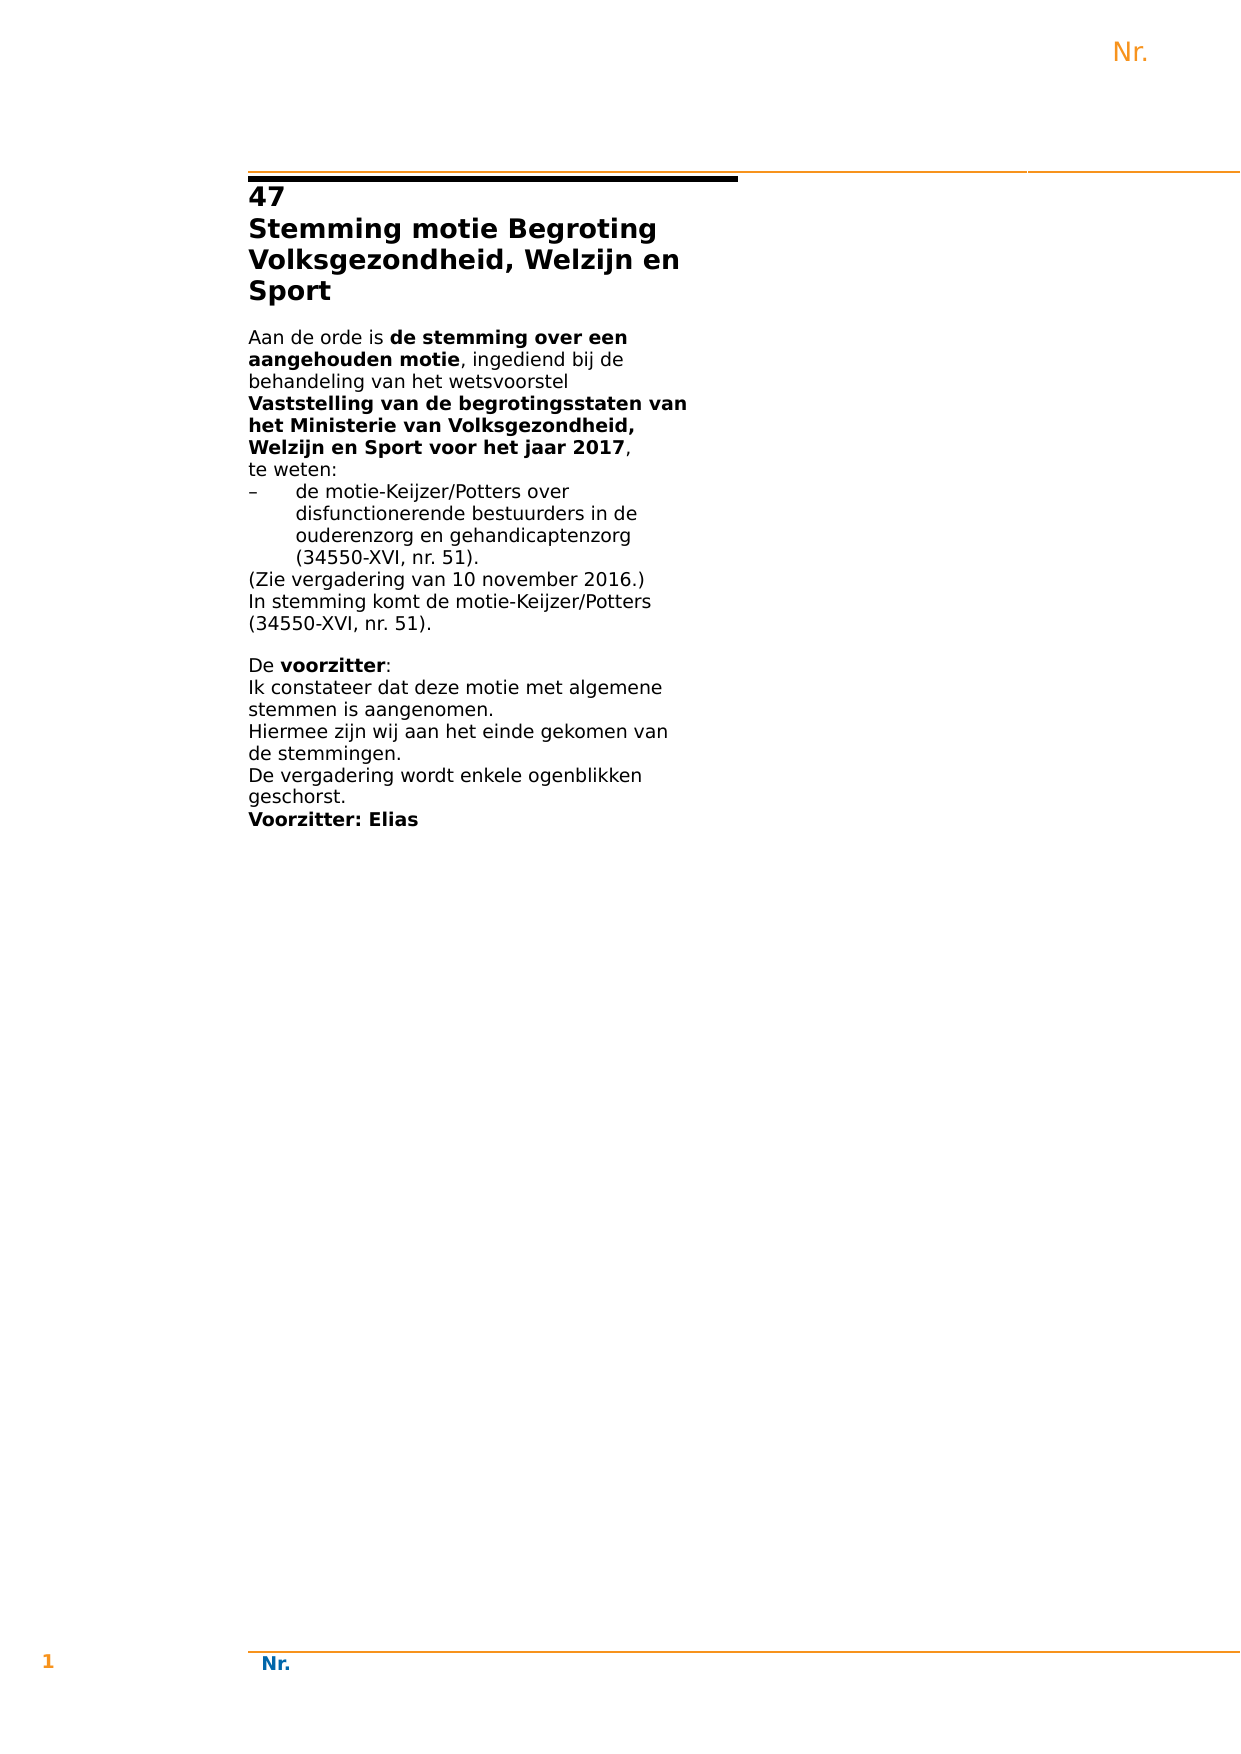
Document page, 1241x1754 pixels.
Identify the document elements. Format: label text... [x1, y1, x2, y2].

list de motie-Keijzer/Potters over disfunctionerende bestuurders in de ouderenzorg en gehandicaptenzorg (34550-XVI, nr. 51). [248, 481, 691, 569]
text De vergadering wordt enkele ogenblikken geschorst. [248, 764, 691, 808]
text In stemming komt de motie-Keijzer/Potters (34550-XVI, nr. 51). [248, 591, 691, 634]
text Aan de orde is de stemming over een aangehouden motie, ingediend bij de behandeling van het wetsvoorstel Vaststelling van de begrotingsstaten van het Ministerie van Volksgezondheid, Welzijn en Sport voor het jaar 2017, [248, 327, 691, 459]
text Ik constateer dat deze motie met algemene stemmen is aangenomen. [248, 677, 691, 721]
text Hiermee zijn wij aan het einde gekomen van de stemmingen. [248, 721, 691, 764]
title 47 Stemming motie Begroting Volksgezondheid, Welzijn en Sport [248, 182, 691, 307]
text (Zie vergadering van 10 november 2016.) [248, 569, 691, 591]
text Voorzitter: Elias [248, 808, 691, 830]
text te weten: [248, 459, 691, 481]
text De voorzitter: [248, 654, 691, 677]
